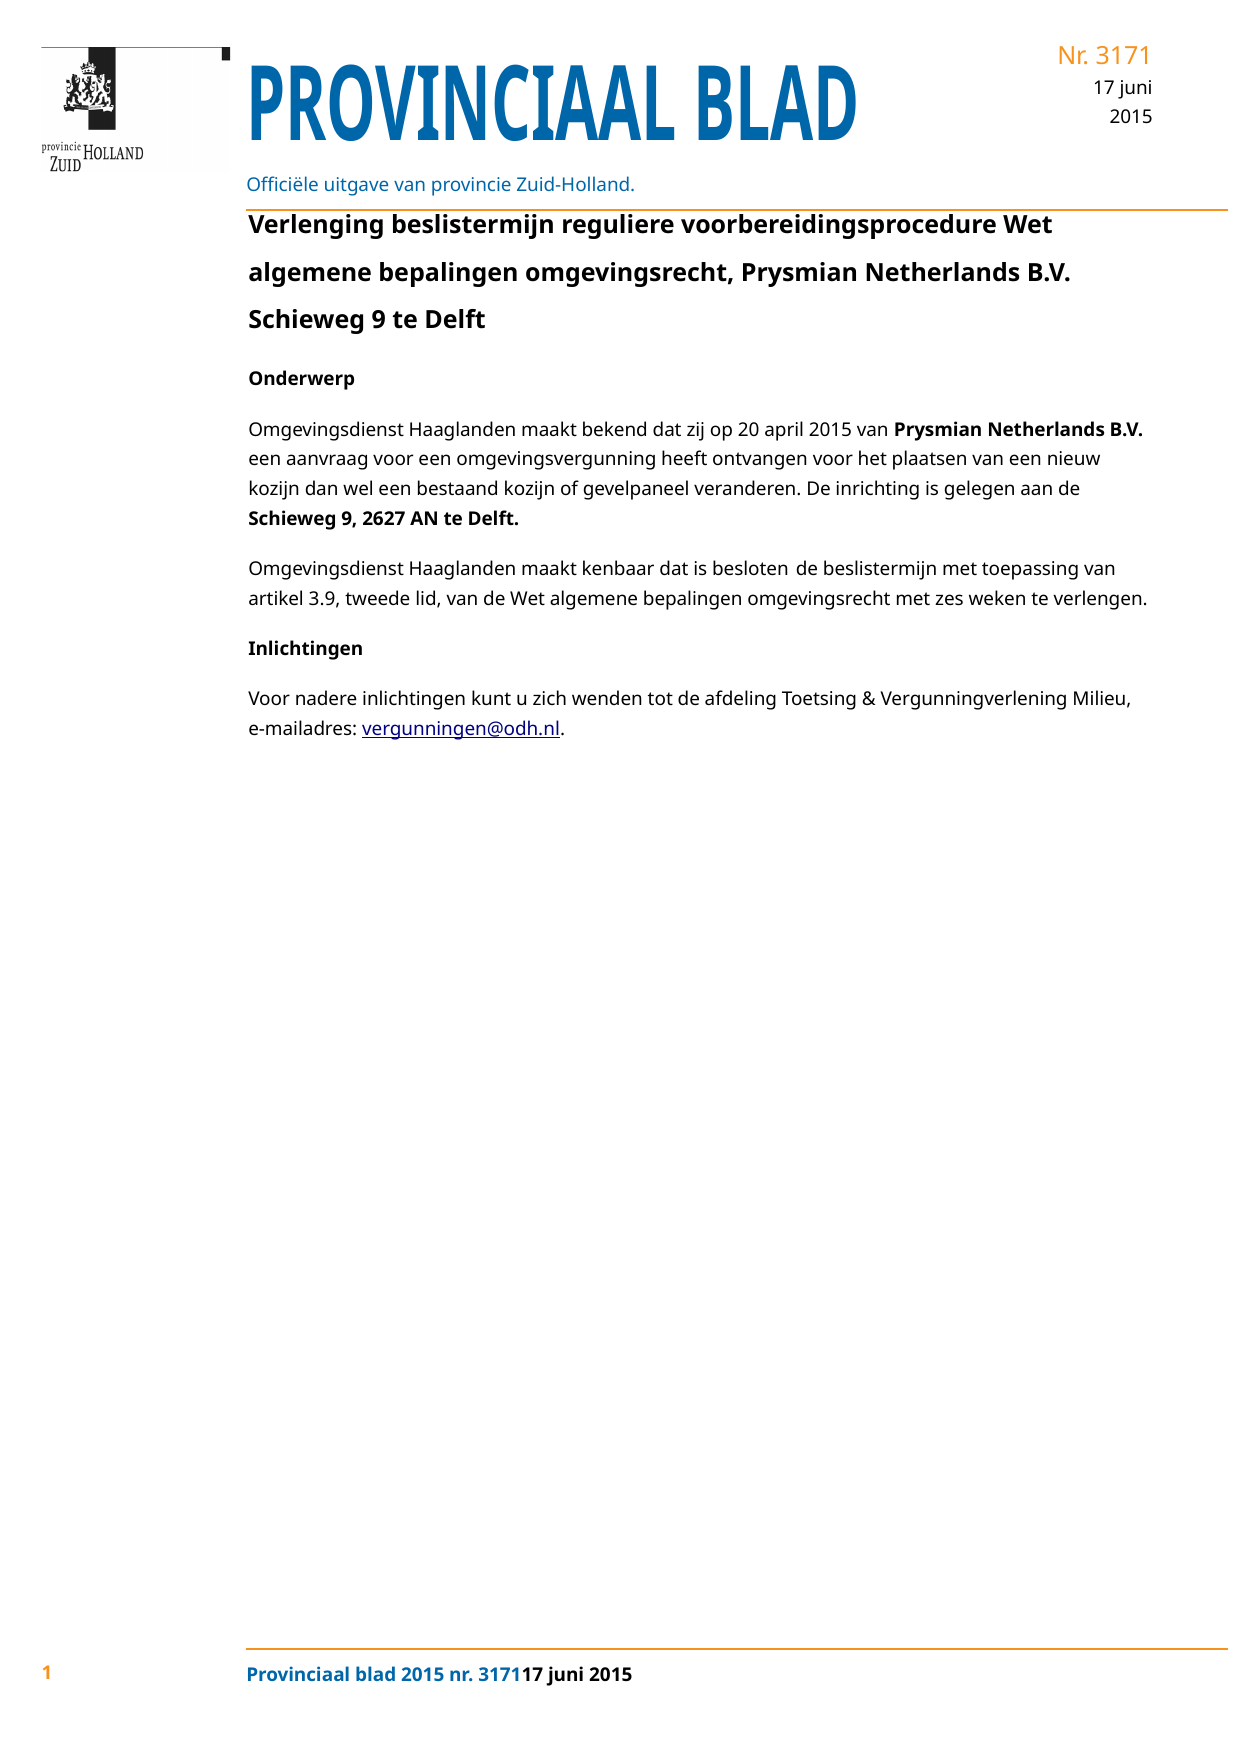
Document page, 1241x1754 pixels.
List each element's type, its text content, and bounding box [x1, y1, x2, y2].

text Omgevingsdienst Haaglanden maakt kenbaar dat is besloten de beslistermijn met toepassing van artikel 3.9, tweede lid, van de Wet algemene bepalingen omgevingsrecht met zes weken te verlengen. [248, 555, 1152, 610]
text Inlichtingen [248, 635, 1152, 661]
text Onderwerp [248, 366, 1152, 391]
picture [41, 47, 231, 172]
text Verlenging beslistermijn reguliere voorbereidingsprocedure Wet algemene bepalingen omgevingsrecht, Prysmian Netherlands B.V. Schieweg 9 te Delft [248, 211, 1152, 336]
text Voor nadere inlichtingen kunt u zich wenden tot de afdeling Toetsing & Vergunningverlening Milieu, e-mailadres: vergunningen@odh.nl. [248, 686, 1152, 741]
text Omgevingsdienst Haaglanden maakt bekend dat zij op 20 april 2015 van Prysmian Netherlands B.V. een aanvraag voor een omgevingsvergunning heeft ontvangen voor het plaatsen van een nieuw kozijn dan wel een bestaand kozijn of gevelpaneel veranderen. De inrichting is gelegen aan de Schieweg 9, 2627 AN te Delft. [248, 416, 1152, 530]
